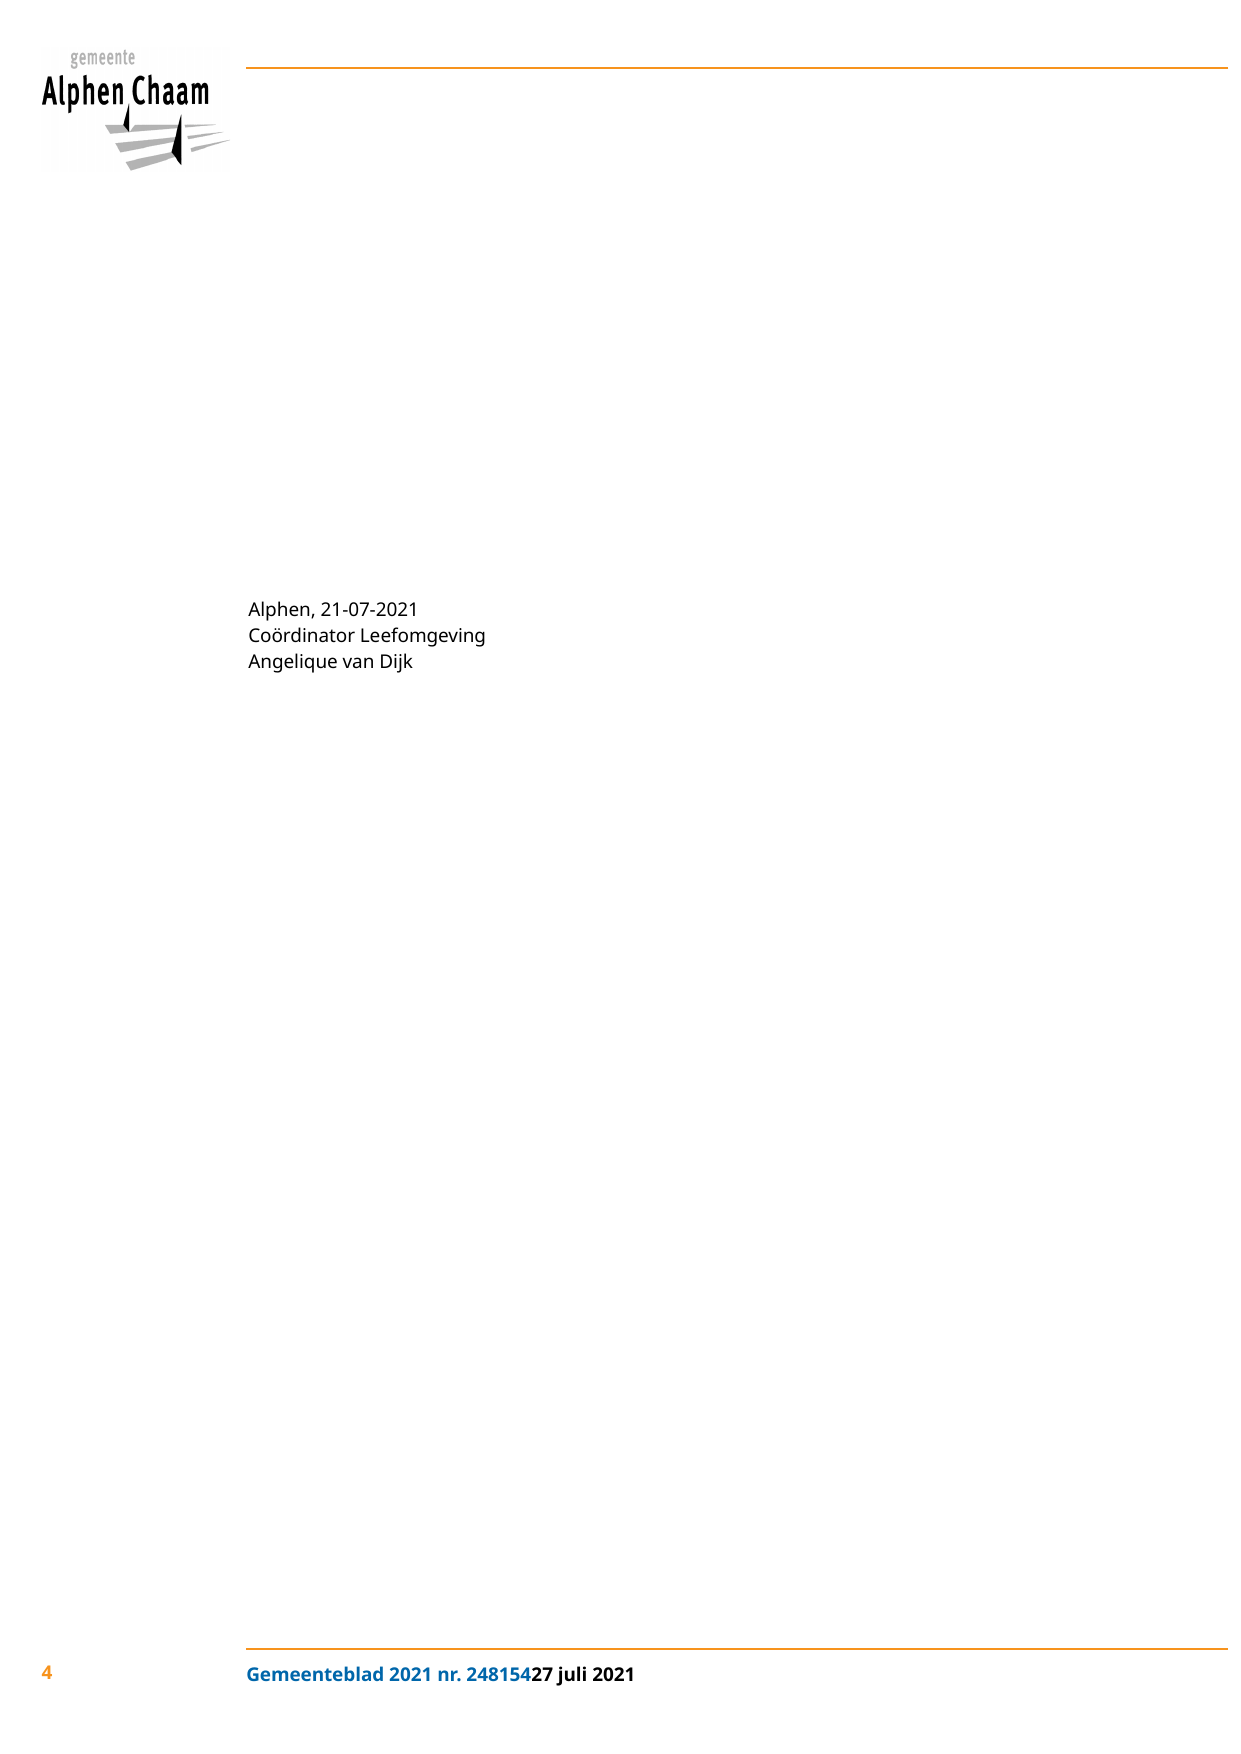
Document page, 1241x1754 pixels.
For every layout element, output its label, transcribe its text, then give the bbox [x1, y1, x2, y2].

text Alphen, 21-07-2021 [248, 596, 1152, 622]
text Coördinator Leefomgeving [248, 622, 1152, 648]
text Angelique van Dijk [248, 648, 1152, 673]
picture [41, 47, 231, 172]
